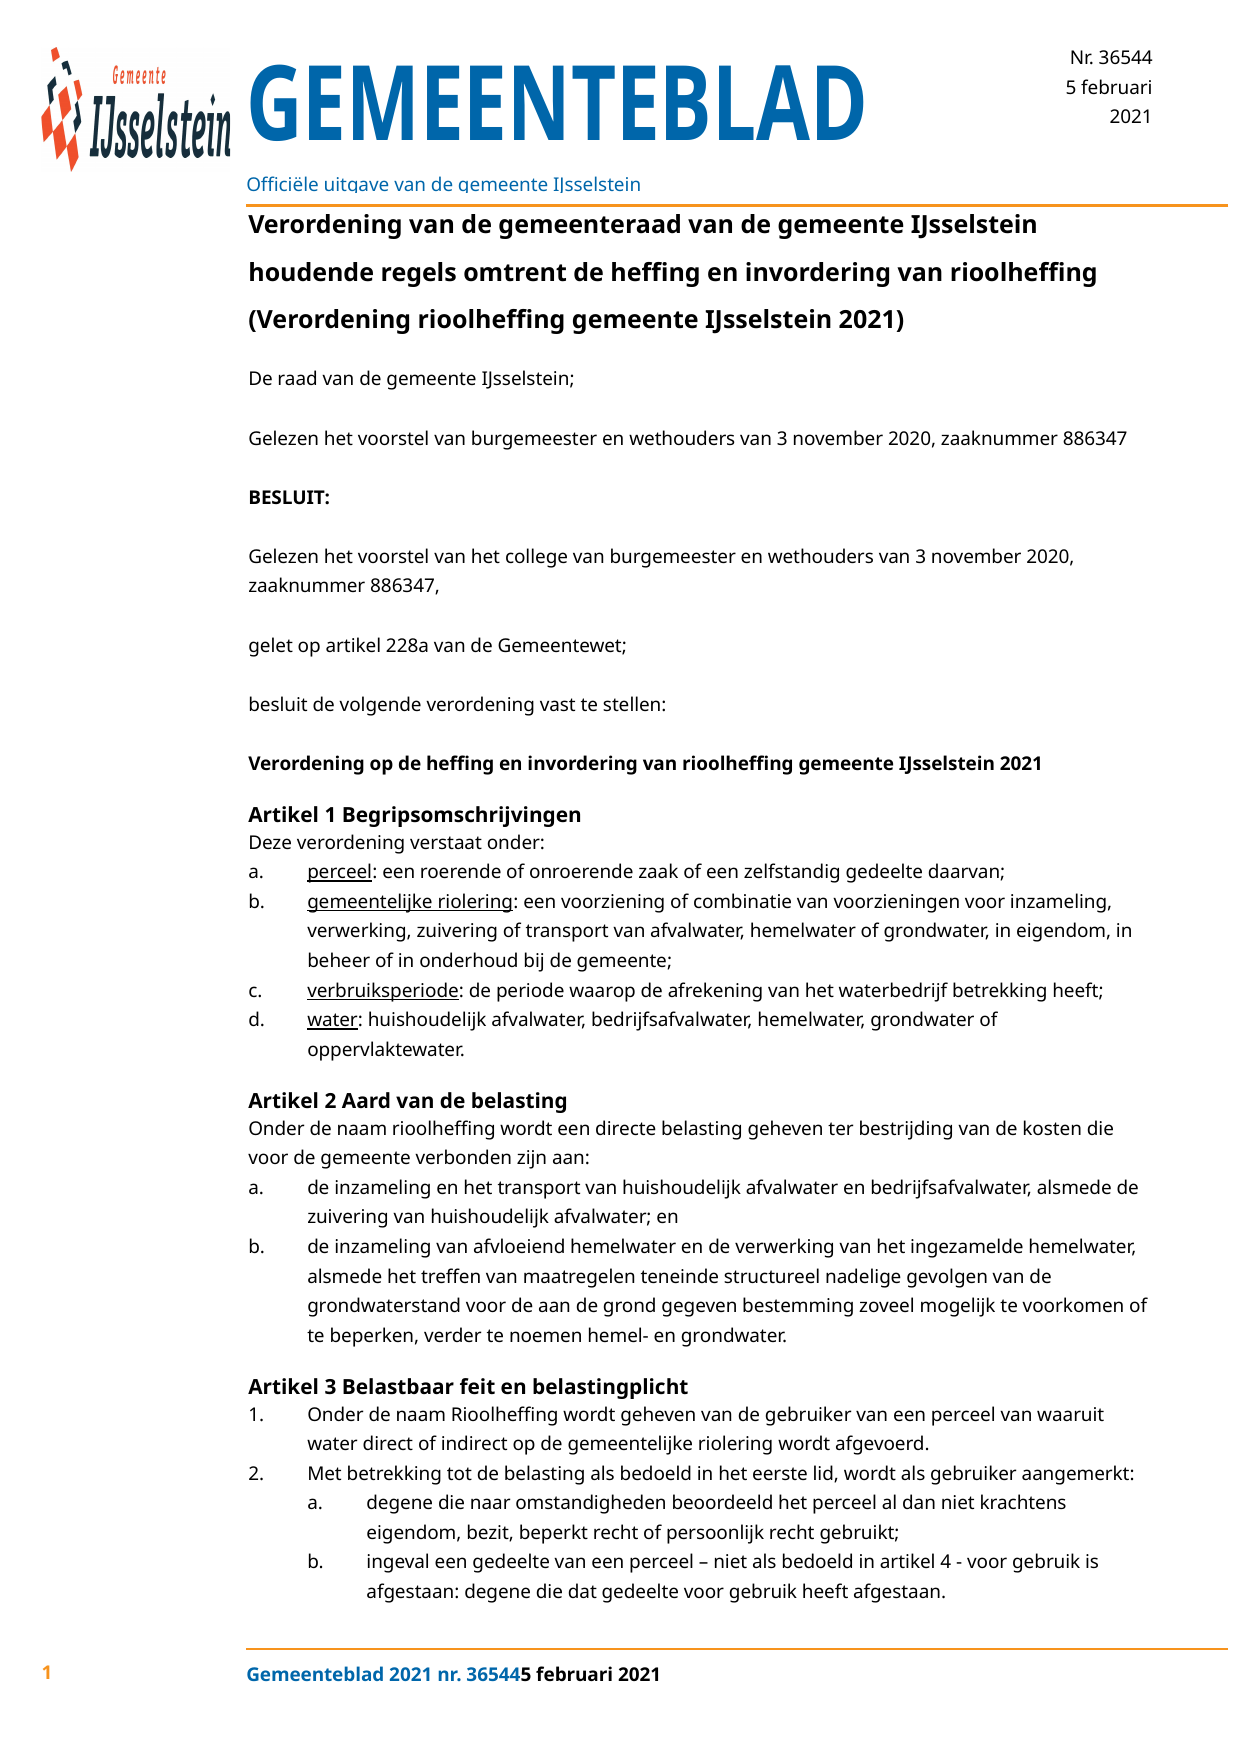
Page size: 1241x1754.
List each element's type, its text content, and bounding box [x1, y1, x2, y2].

text Verordening van de gemeenteraad van de gemeente IJsselstein houdende regels omtrent de heffing en invordering van rioolheffing (Verordening rioolheffing gemeente IJsselstein 2021) [248, 207, 1152, 336]
text De raad van de gemeente IJsselstein; [248, 366, 1152, 391]
picture [41, 47, 231, 172]
list water: huishoudelijk afvalwater, bedrijfsafvalwater, hemelwater, grondwater of oppervlaktewater. [248, 1006, 1152, 1062]
list degene die naar omstandigheden beoordeeld het perceel al dan niet krachtens eigendom, bezit, beperkt recht of persoonlijk recht gebruikt; [307, 1489, 1152, 1545]
text Verordening op de heffing en invordering van rioolheffing gemeente IJsselstein 2021 [248, 750, 1152, 776]
list de inzameling van afvloeiend hemelwater en de verwerking van het ingezamelde hemelwater, alsmede het treffen van maatregelen teneinde structureel nadelige gevolgen van de grondwaterstand voor de aan de grond gegeven bestemming zoveel mogelijk te voorkomen of te beperken, verder te noemen hemel- en grondwater. [248, 1233, 1152, 1348]
text Artikel 2 Aard van de belasting [248, 1086, 1152, 1115]
text gelet op artikel 228a van de Gemeentewet; [248, 632, 1152, 657]
list perceel: een roerende of onroerende zaak of een zelfstandig gedeelte daarvan; [248, 858, 1152, 884]
list gemeentelijke riolering: een voorziening of combinatie van voorzieningen voor inzameling, verwerking, zuivering of transport van afvalwater, hemelwater of grondwater, in eigendom, in beheer of in onderhoud bij de gemeente; [248, 888, 1152, 973]
list Onder de naam Rioolheffing wordt geheven van de gebruiker van een perceel van waaruit water direct of indirect op de gemeentelijke riolering wordt afgevoerd. [248, 1401, 1152, 1456]
text Artikel 3 Belastbaar feit en belastingplicht [248, 1372, 1152, 1401]
text Deze verordening verstaat onder: [248, 829, 1152, 855]
text besluit de volgende verordening vast te stellen: [248, 691, 1152, 717]
text Artikel 1 Begripsomschrijvingen [248, 801, 1152, 829]
list de inzameling en het transport van huishoudelijk afvalwater en bedrijfsafvalwater, alsmede de zuivering van huishoudelijk afvalwater; en [248, 1174, 1152, 1229]
list verbruiksperiode: de periode waarop de afrekening van het waterbedrijf betrekking heeft; [248, 977, 1152, 1003]
list ingeval een gedeelte van een perceel – niet als bedoeld in artikel 4 - voor gebruik is afgestaan: degene die dat gedeelte voor gebruik heeft afgestaan. [307, 1549, 1152, 1604]
text Gelezen het voorstel van burgemeester en wethouders van 3 november 2020, zaaknummer 886347 [248, 425, 1152, 450]
text Gelezen het voorstel van het college van burgemeester en wethouders van 3 november 2020, zaaknummer 886347, [248, 543, 1152, 598]
text BESLUIT: [248, 484, 1152, 509]
list Met betrekking tot de belasting als bedoeld in het eerste lid, wordt als gebruiker aangemerkt: [248, 1460, 1152, 1486]
text Onder de naam rioolheffing wordt een directe belasting geheven ter bestrijding van de kosten die voor de gemeente verbonden zijn aan: [248, 1115, 1152, 1170]
